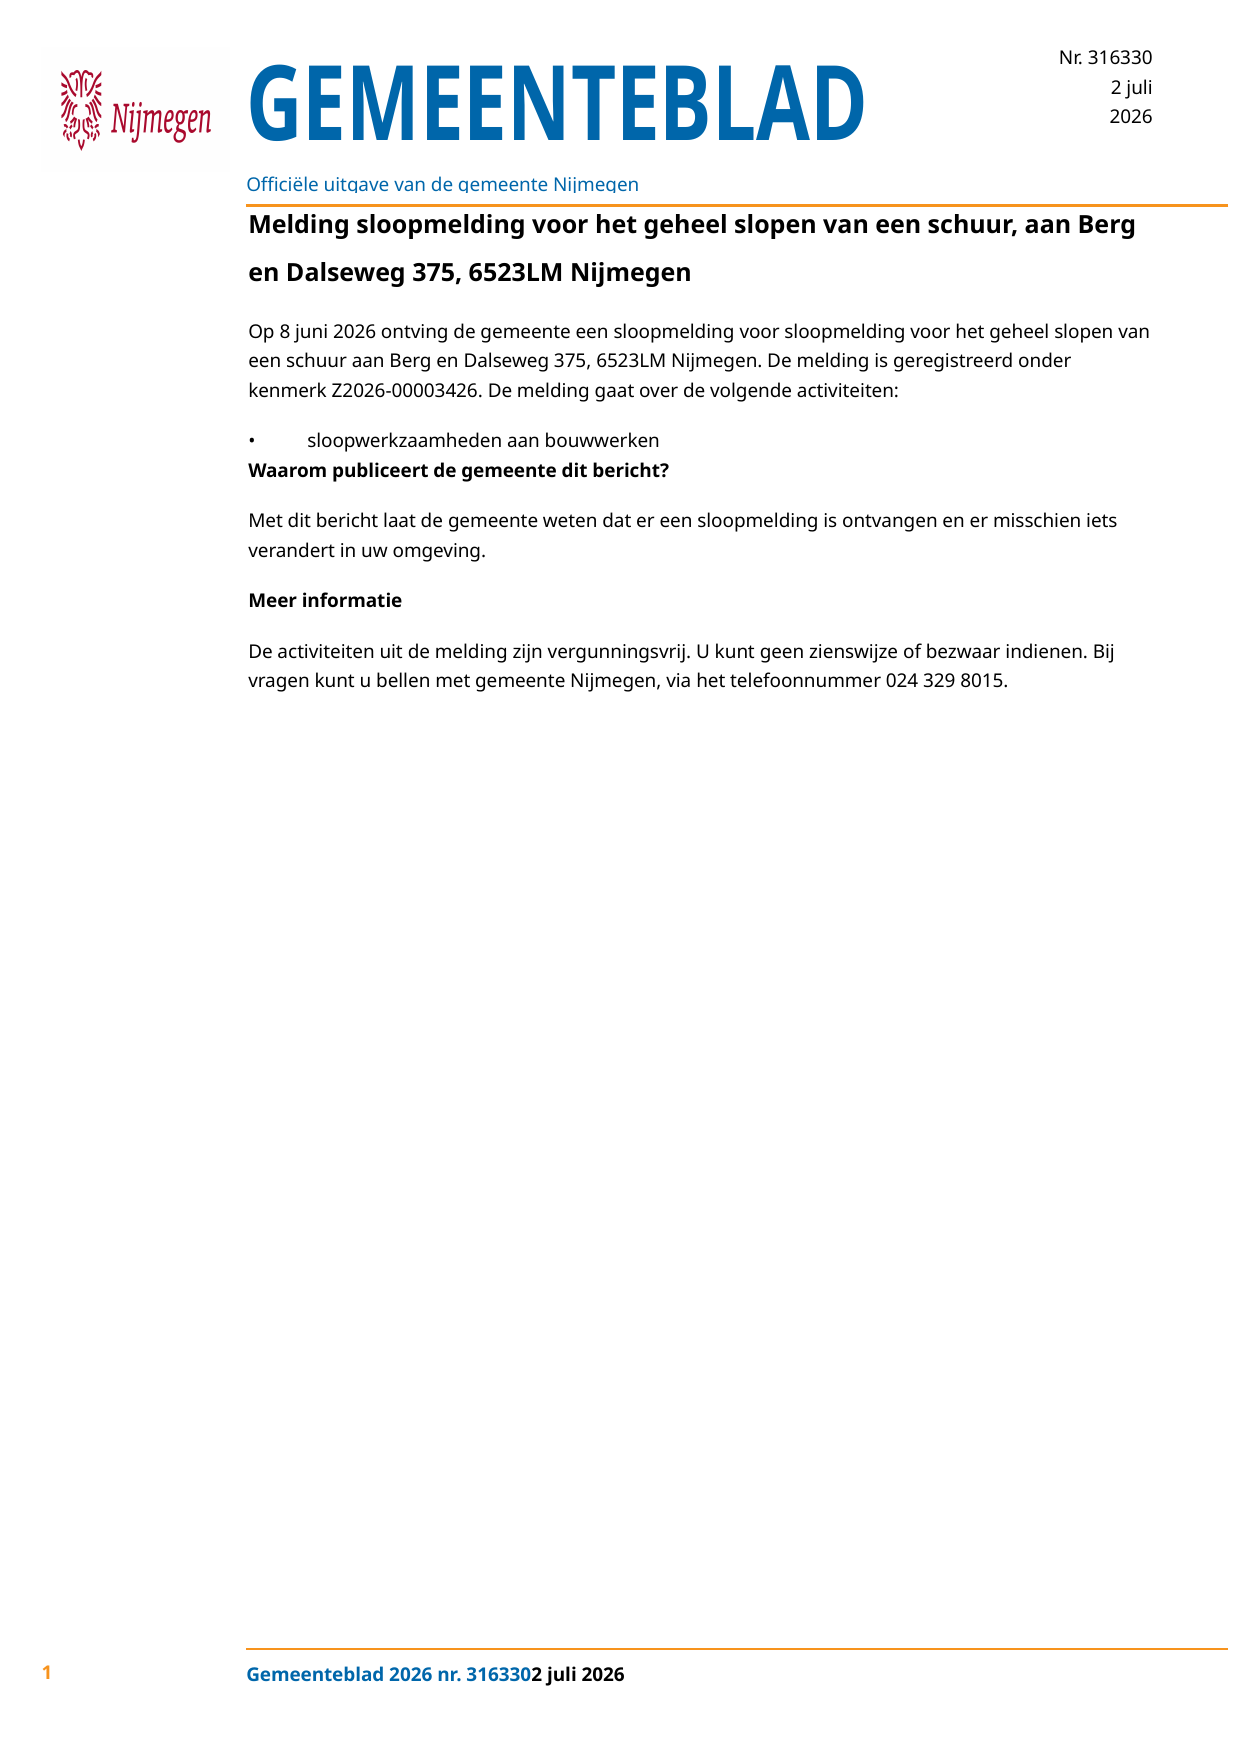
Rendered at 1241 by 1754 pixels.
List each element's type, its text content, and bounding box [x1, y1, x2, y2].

list sloopwerkzaamheden aan bouwwerken [248, 427, 1152, 453]
text De activiteiten uit de melding zijn vergunningsvrij. U kunt geen zienswijze of bezwaar indienen. Bij vragen kunt u bellen met gemeente Nijmegen, via het telefoonnummer 024 329 8015. [248, 638, 1152, 693]
text Meer informatie [248, 587, 1152, 613]
text Met dit bericht laat de gemeente weten dat er een sloopmelding is ontvangen en er misschien iets verandert in uw omgeving. [248, 507, 1152, 563]
text Waarom publiceert de gemeente dit bericht? [248, 457, 1152, 483]
text Melding sloopmelding voor het geheel slopen van een schuur, aan Berg en Dalseweg 375, 6523LM Nijmegen [248, 207, 1152, 288]
picture [41, 47, 231, 172]
text Op 8 juni 2026 ontving de gemeente een sloopmelding voor sloopmelding voor het geheel slopen van een schuur aan Berg en Dalseweg 375, 6523LM Nijmegen. De melding is geregistreerd onder kenmerk Z2026-00003426. De melding gaat over de volgende activiteiten: [248, 318, 1152, 403]
